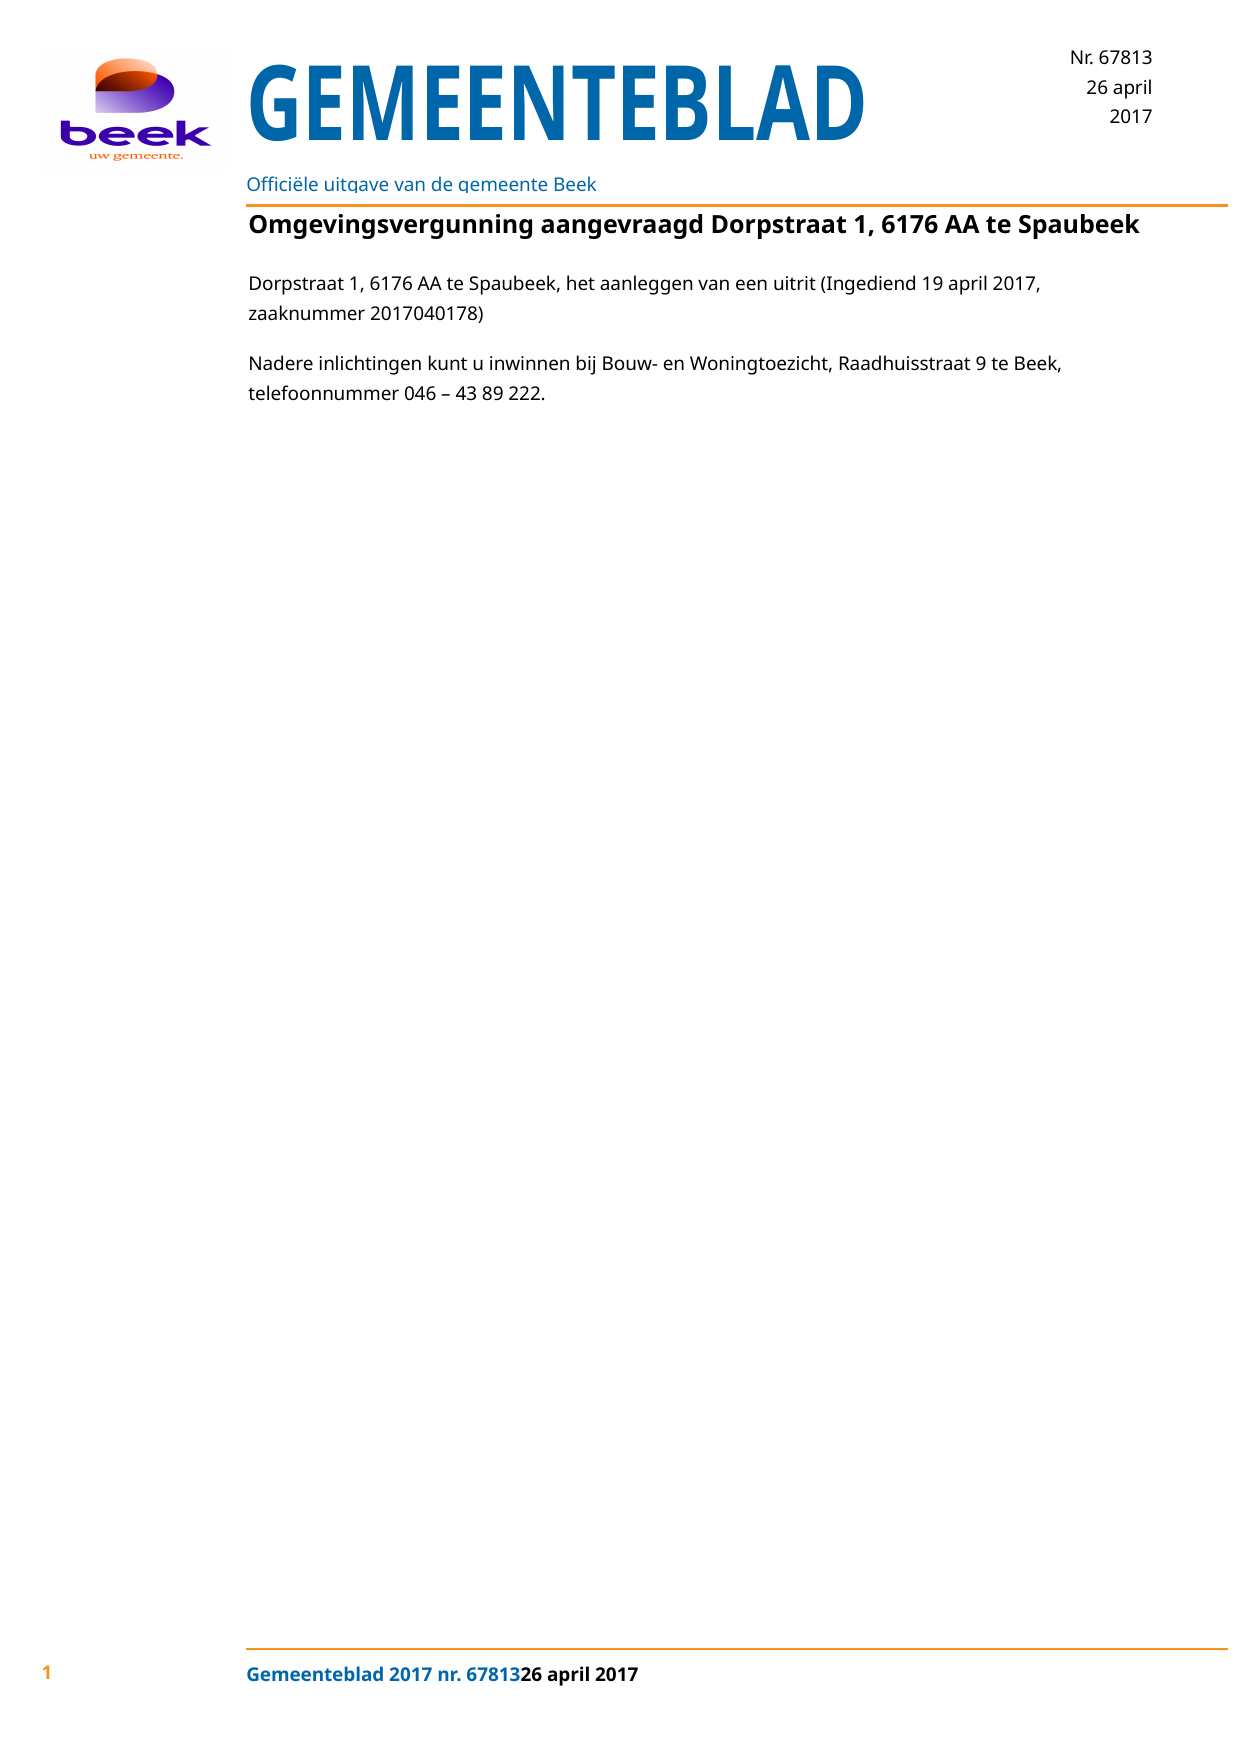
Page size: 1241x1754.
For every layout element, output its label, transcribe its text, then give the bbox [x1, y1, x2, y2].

text Omgevingsvergunning aangevraagd Dorpstraat 1, 6176 AA te Spaubeek [248, 207, 1152, 241]
text Dorpstraat 1, 6176 AA te Spaubeek, het aanleggen van een uitrit (Ingediend 19 april 2017, zaaknummer 2017040178) [248, 270, 1152, 326]
text Nadere inlichtingen kunt u inwinnen bij Bouw- en Woningtoezicht, Raadhuisstraat 9 te Beek, telefoonnummer 046 – 43 89 222. [248, 350, 1152, 406]
picture [41, 47, 231, 172]
